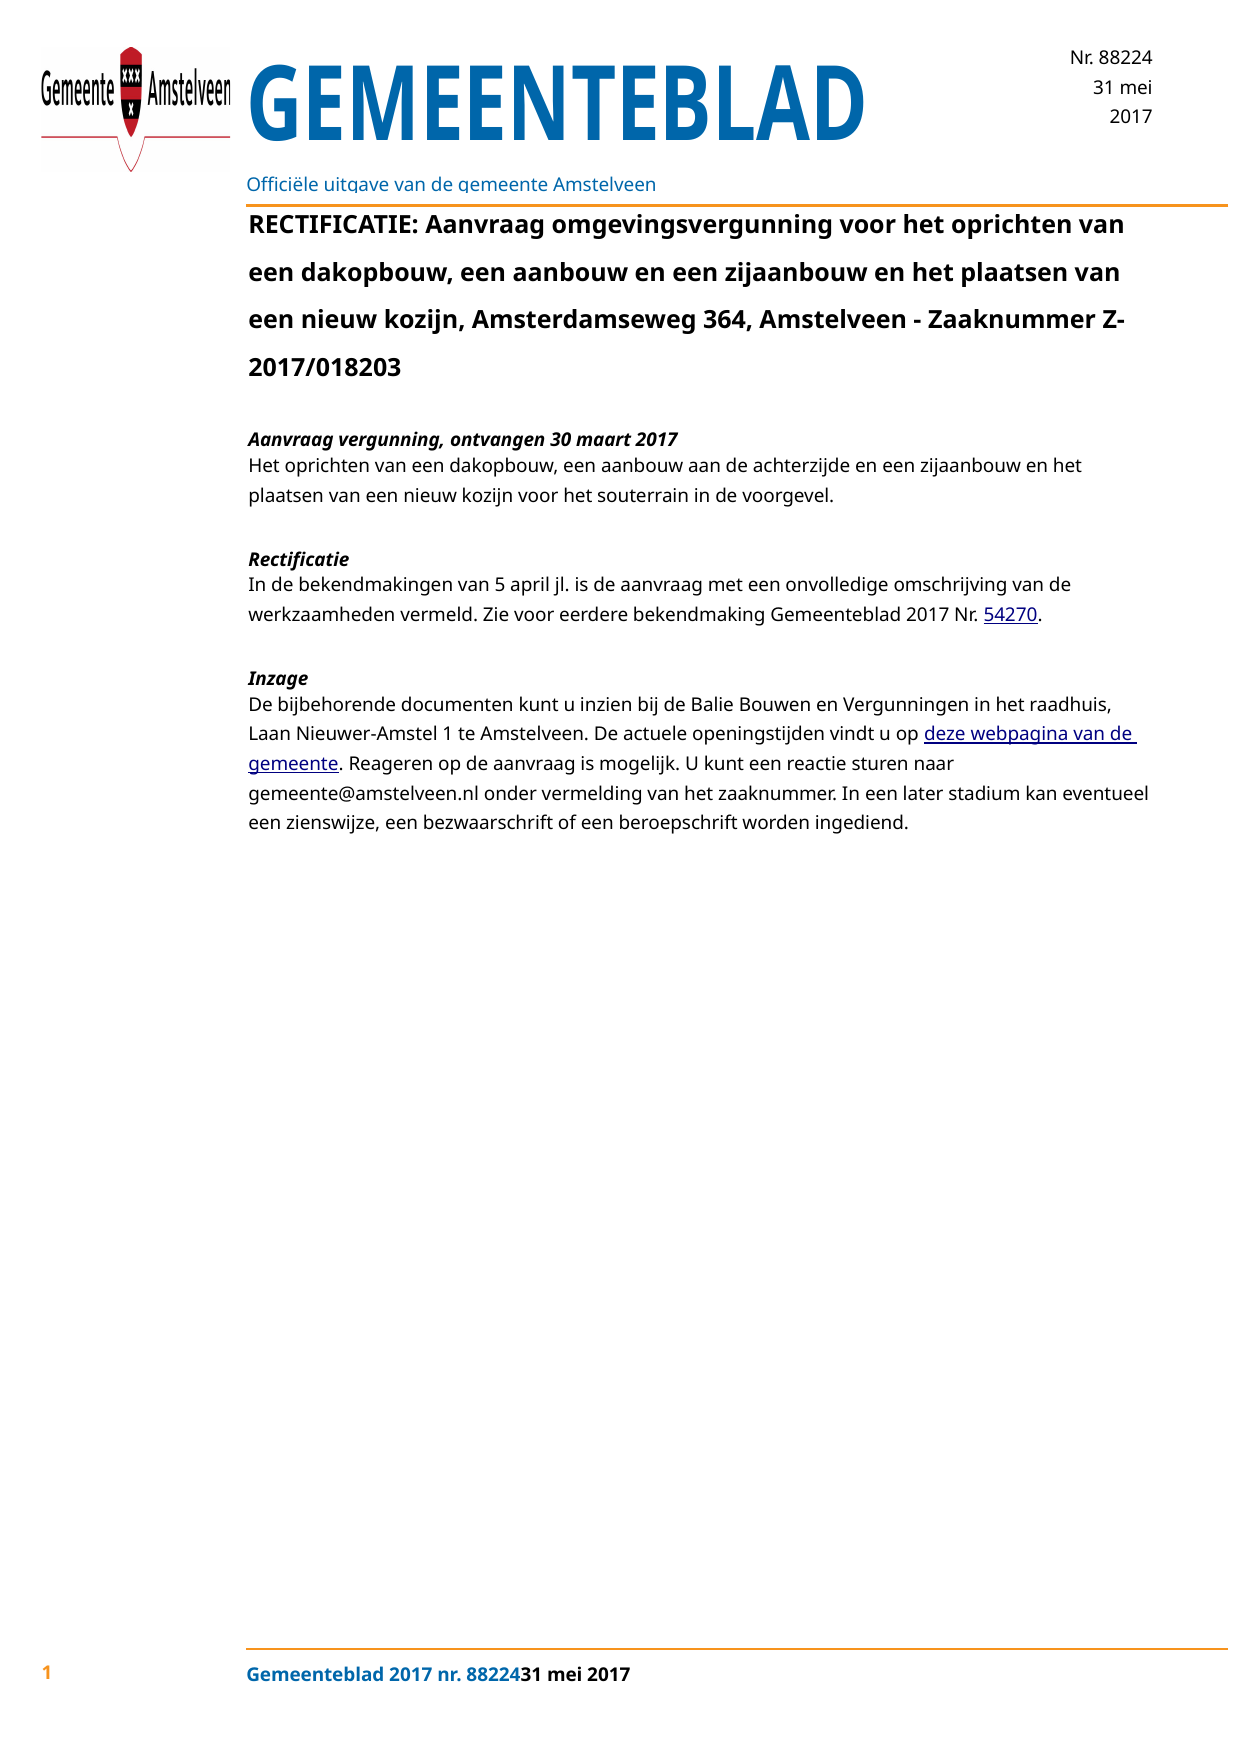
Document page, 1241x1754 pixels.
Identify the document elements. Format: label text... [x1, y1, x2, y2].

text In de bekendmakingen van 5 april jl. is de aanvraag met een onvolledige omschrijving van de werkzaamheden vermeld. Zie voor eerdere bekendmaking Gemeenteblad 2017 Nr. 54270. [248, 572, 1152, 627]
text RECTIFICATIE: Aanvraag omgevingsvergunning voor het oprichten van een dakopbouw, een aanbouw en een zijaanbouw en het plaatsen van een nieuw kozijn, Amsterdamseweg 364, Amstelveen - Zaaknummer Z-2017/018203 [248, 207, 1152, 384]
picture [41, 47, 231, 172]
text Aanvraag vergunning, ontvangen 30 maart 2017 [248, 427, 1152, 452]
text Rectificatie [248, 546, 1152, 572]
text Inzage [248, 665, 1152, 691]
text De bijbehorende documenten kunt u inzien bij de Balie Bouwen en Vergunningen in het raadhuis, Laan Nieuwer-Amstel 1 te Amstelveen. De actuele openingstijden vindt u op deze webpagina van de gemeente. Reageren op de aanvraag is mogelijk. U kunt een reactie sturen naar gemeente@amstelveen.nl onder vermelding van het zaaknummer. In een later stadium kan eventueel een zienswijze, een bezwaarschrift of een beroepschrift worden ingediend. [248, 691, 1152, 835]
text Het oprichten van een dakopbouw, een aanbouw aan de achterzijde en een zijaanbouw en het plaatsen van een nieuw kozijn voor het souterrain in de voorgevel. [248, 452, 1152, 508]
